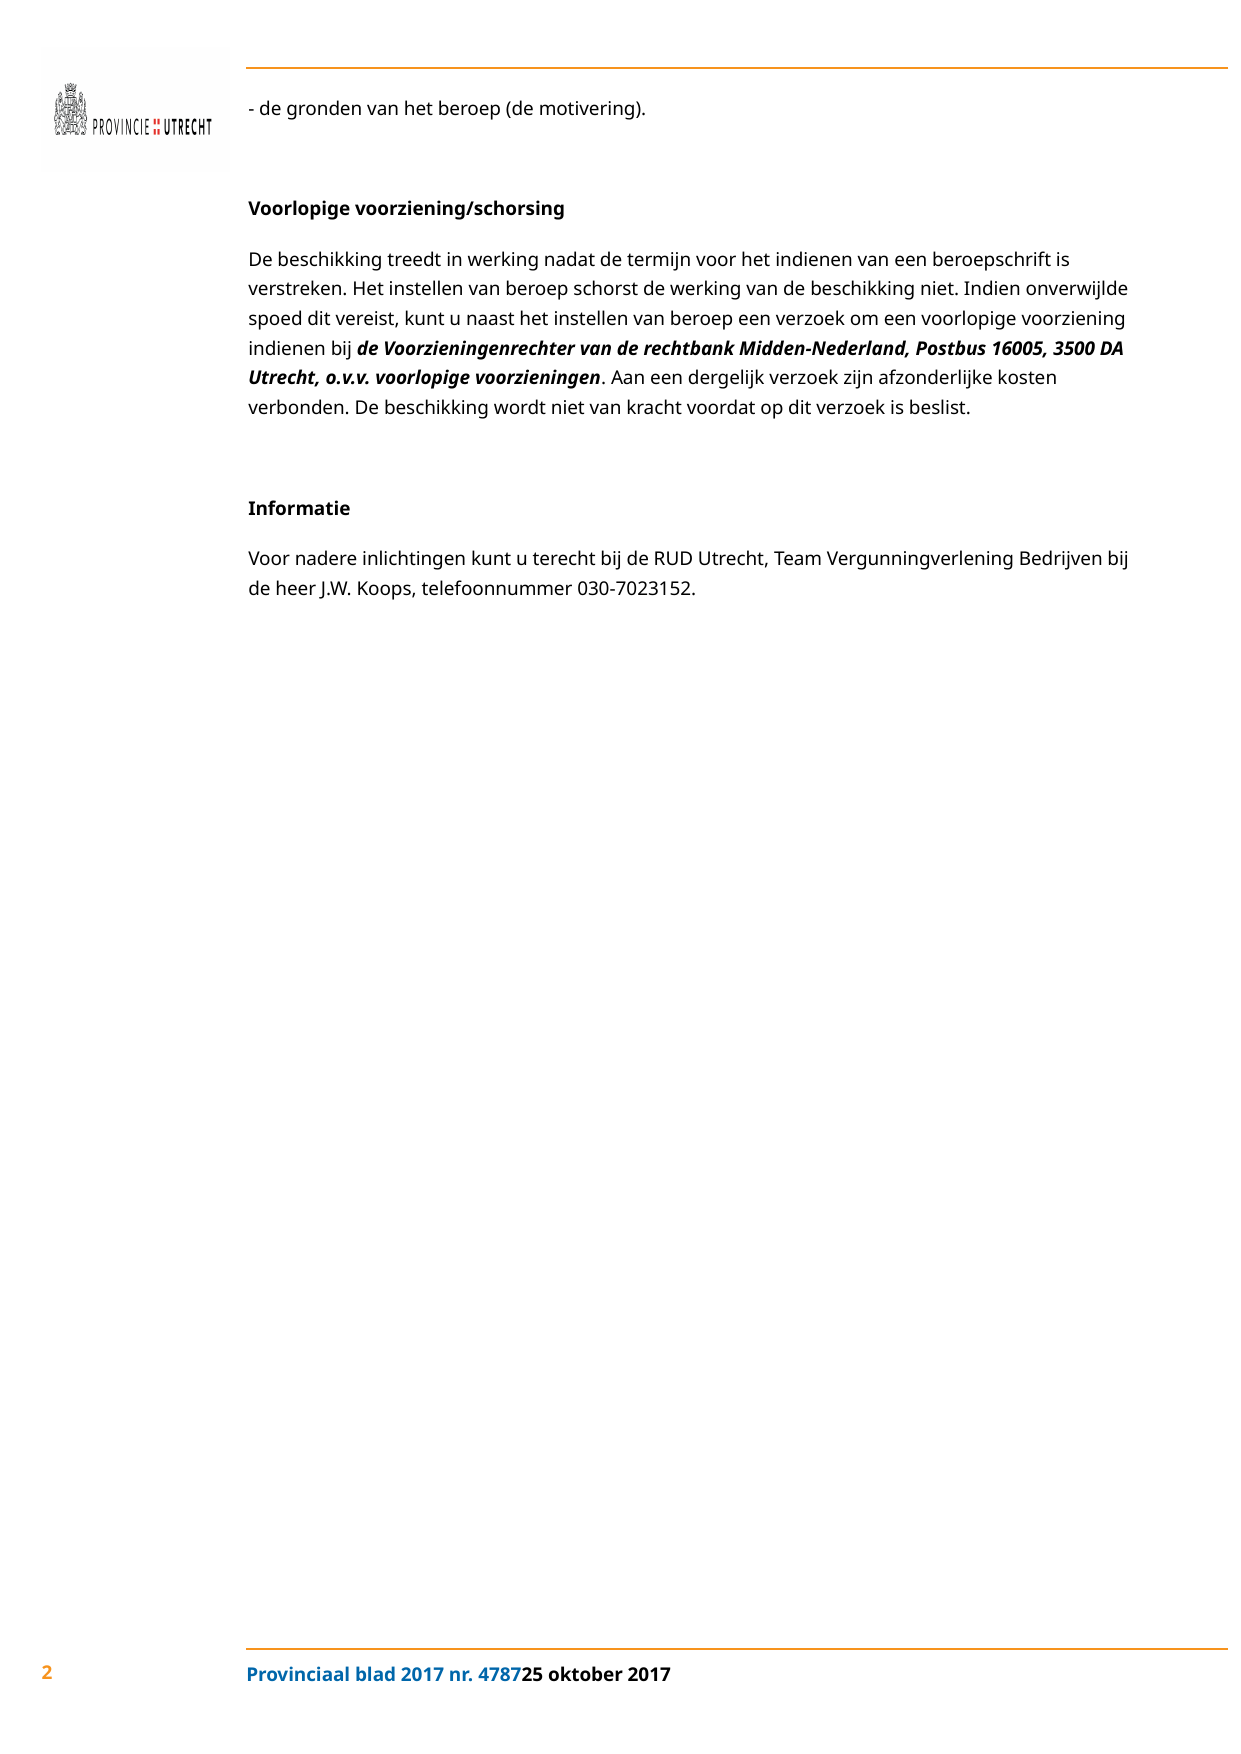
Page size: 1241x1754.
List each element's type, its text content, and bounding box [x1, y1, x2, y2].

text De beschikking treedt in werking nadat de termijn voor het indienen van een beroepschrift is verstreken. Het instellen van beroep schorst de werking van de beschikking niet. Indien onverwijlde spoed dit vereist, kunt u naast het instellen van beroep een verzoek om een voorlopige voorziening indienen bij de Voorzieningenrechter van de rechtbank Midden-Nederland, Postbus 16005, 3500 DA Utrecht, o.v.v. voorlopige voorzieningen. Aan een dergelijk verzoek zijn afzonderlijke kosten verbonden. De beschikking wordt niet van kracht voordat op dit verzoek is beslist. [248, 246, 1152, 420]
text Informatie [248, 495, 1152, 521]
picture [41, 47, 231, 172]
text Voorlopige voorziening/schorsing [248, 196, 1152, 221]
text - de gronden van het beroep (de motivering). [248, 95, 1152, 121]
text Voor nadere inlichtingen kunt u terecht bij de RUD Utrecht, Team Vergunningverlening Bedrijven bij de heer J.W. Koops, telefoonnummer 030-7023152. [248, 545, 1152, 601]
